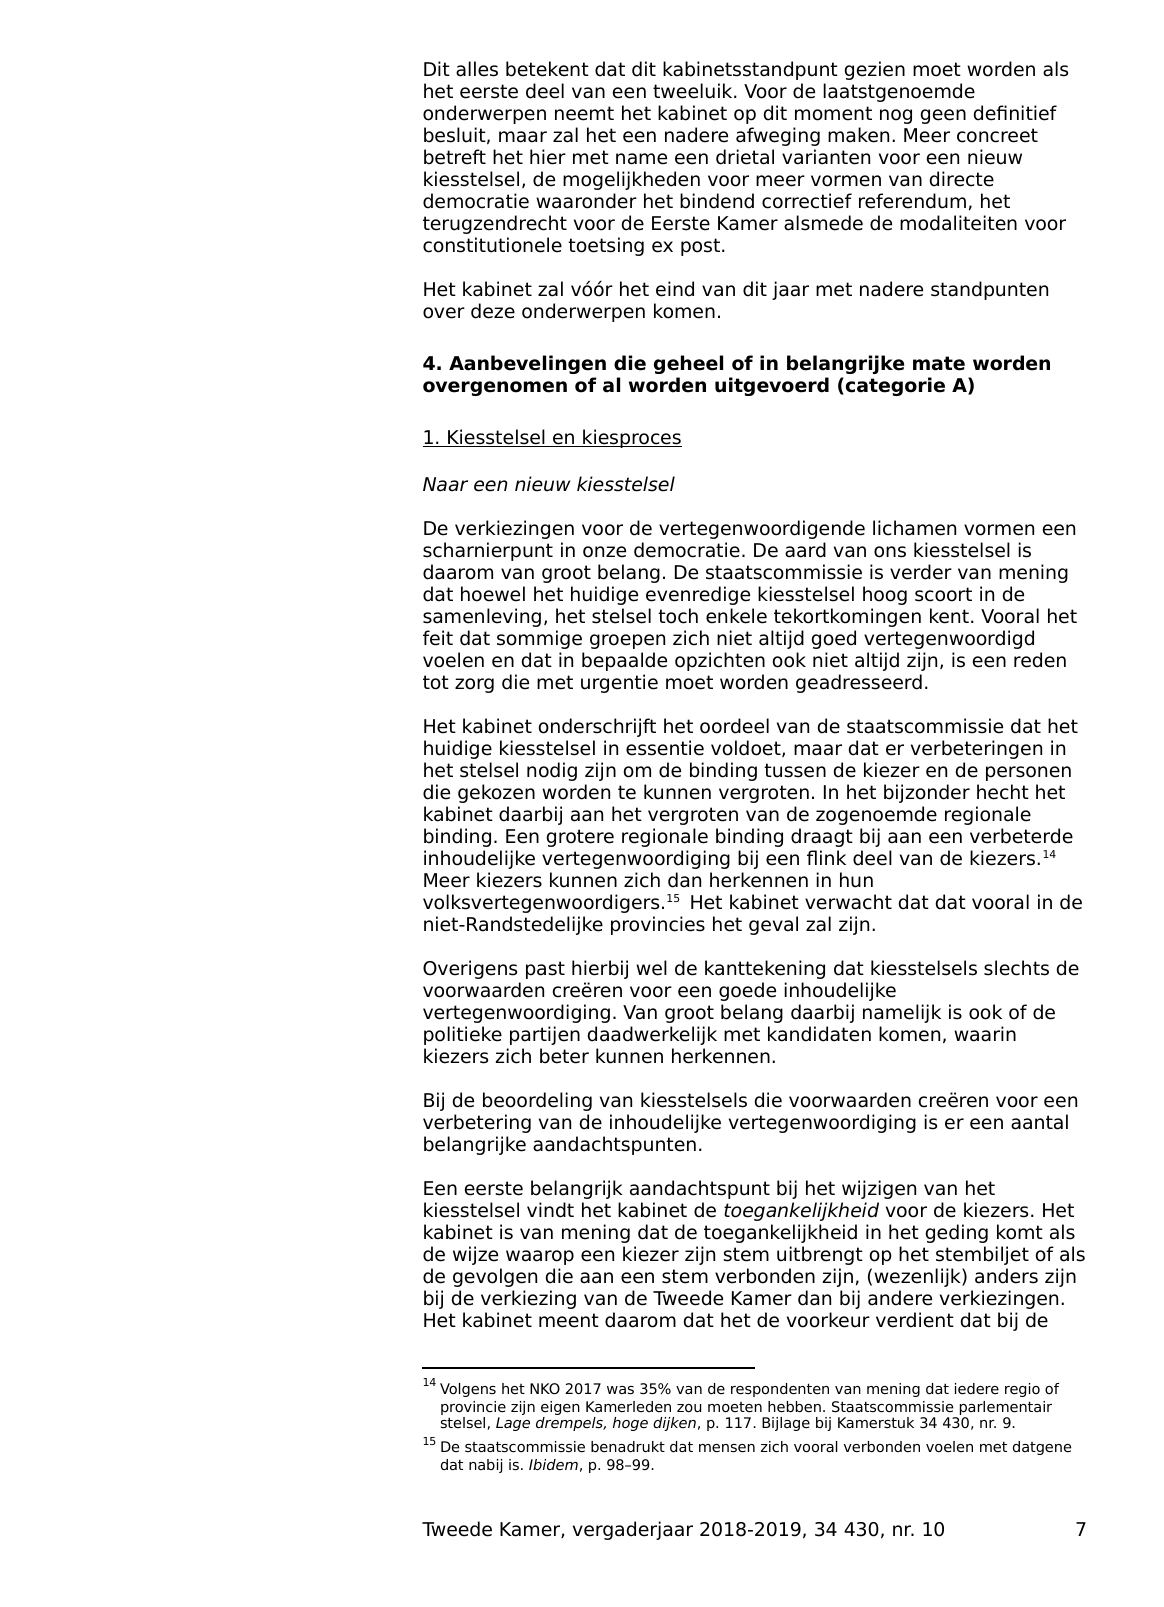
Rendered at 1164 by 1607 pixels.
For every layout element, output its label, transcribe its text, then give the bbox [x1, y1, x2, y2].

text De staatscommissie benadrukt dat mensen zich vooral verbonden voelen met datgene dat nabij is. Ibidem, p. 98–99. [422, 1435, 1087, 1474]
subtitle 4. Aanbevelingen die geheel of in belangrijke mate worden overgenomen of al worden uitgevoerd (categorie A) [422, 353, 1087, 397]
text Een eerste belangrijk aandachtspunt bij het wijzigen van het kiesstelsel vindt het kabinet de toegankelijkheid voor de kiezers. Het kabinet is van mening dat de toegankelijkheid in het geding komt als de wijze waarop een kiezer zijn stem uitbrengt op het stembiljet of als de gevolgen die aan een stem verbonden zijn, (wezenlijk) anders zijn bij de verkiezing van de Tweede Kamer dan bij andere verkiezingen. Het kabinet meent daarom dat het de voorkeur verdient dat bij de [422, 1178, 1087, 1332]
text Het kabinet onderschrijft het oordeel van de staatscommissie dat het huidige kiesstelsel in essentie voldoet, maar dat er verbeteringen in het stelsel nodig zijn om de binding tussen de kiezer en de personen die gekozen worden te kunnen vergroten. In het bijzonder hecht het kabinet daarbij aan het vergroten van de zogenoemde regionale binding. Een grotere regionale binding draagt bij aan een verbeterde inhoudelijke vertegenwoordiging bij een flink deel van de kiezers. Meer kiezers kunnen zich dan herkennen in hun volksvertegenwoordigers. Het kabinet verwacht dat dat vooral in de niet-Randstedelijke provincies het geval zal zijn. [422, 716, 1087, 936]
subtitle 1. Kiesstelsel en kiesproces [422, 427, 1087, 449]
text Overigens past hierbij wel de kanttekening dat kiesstelsels slechts de voorwaarden creëren voor een goede inhoudelijke vertegenwoordiging. Van groot belang daarbij namelijk is ook of de politieke partijen daadwerkelijk met kandidaten komen, waarin kiezers zich beter kunnen herkennen. [422, 958, 1087, 1068]
text Bij de beoordeling van kiesstelsels die voorwaarden creëren voor een verbetering van de inhoudelijke vertegenwoordiging is er een aantal belangrijke aandachtspunten. [422, 1090, 1087, 1156]
text De verkiezingen voor de vertegenwoordigende lichamen vormen een scharnierpunt in onze democratie. De aard van ons kiesstelsel is daarom van groot belang. De staatscommissie is verder van mening dat hoewel het huidige evenredige kiesstelsel hoog scoort in de samenleving, het stelsel toch enkele tekortkomingen kent. Vooral het feit dat sommige groepen zich niet altijd goed vertegenwoordigd voelen en dat in bepaalde opzichten ook niet altijd zijn, is een reden tot zorg die met urgentie moet worden geadresseerd. [422, 518, 1087, 694]
text Dit alles betekent dat dit kabinetsstandpunt gezien moet worden als het eerste deel van een tweeluik. Voor de laatstgenoemde onderwerpen neemt het kabinet op dit moment nog geen definitief besluit, maar zal het een nadere afweging maken. Meer concreet betreft het hier met name een drietal varianten voor een nieuw kiesstelsel, de mogelijkheden voor meer vormen van directe democratie waaronder het bindend correctief referendum, het terugzendrecht voor de Eerste Kamer alsmede de modaliteiten voor constitutionele toetsing ex post. [422, 59, 1087, 257]
text Volgens het NKO 2017 was 35% van de respondenten van mening dat iedere regio of provincie zijn eigen Kamerleden zou moeten hebben. Staatscommissie parlementair stelsel, Lage drempels, hoge dijken, p. 117. Bijlage bij Kamerstuk 34 430, nr. 9. [422, 1377, 1087, 1432]
subtitle Naar een nieuw kiesstelsel [422, 474, 1087, 496]
text Het kabinet zal vóór het eind van dit jaar met nadere standpunten over deze onderwerpen komen. [422, 279, 1087, 323]
